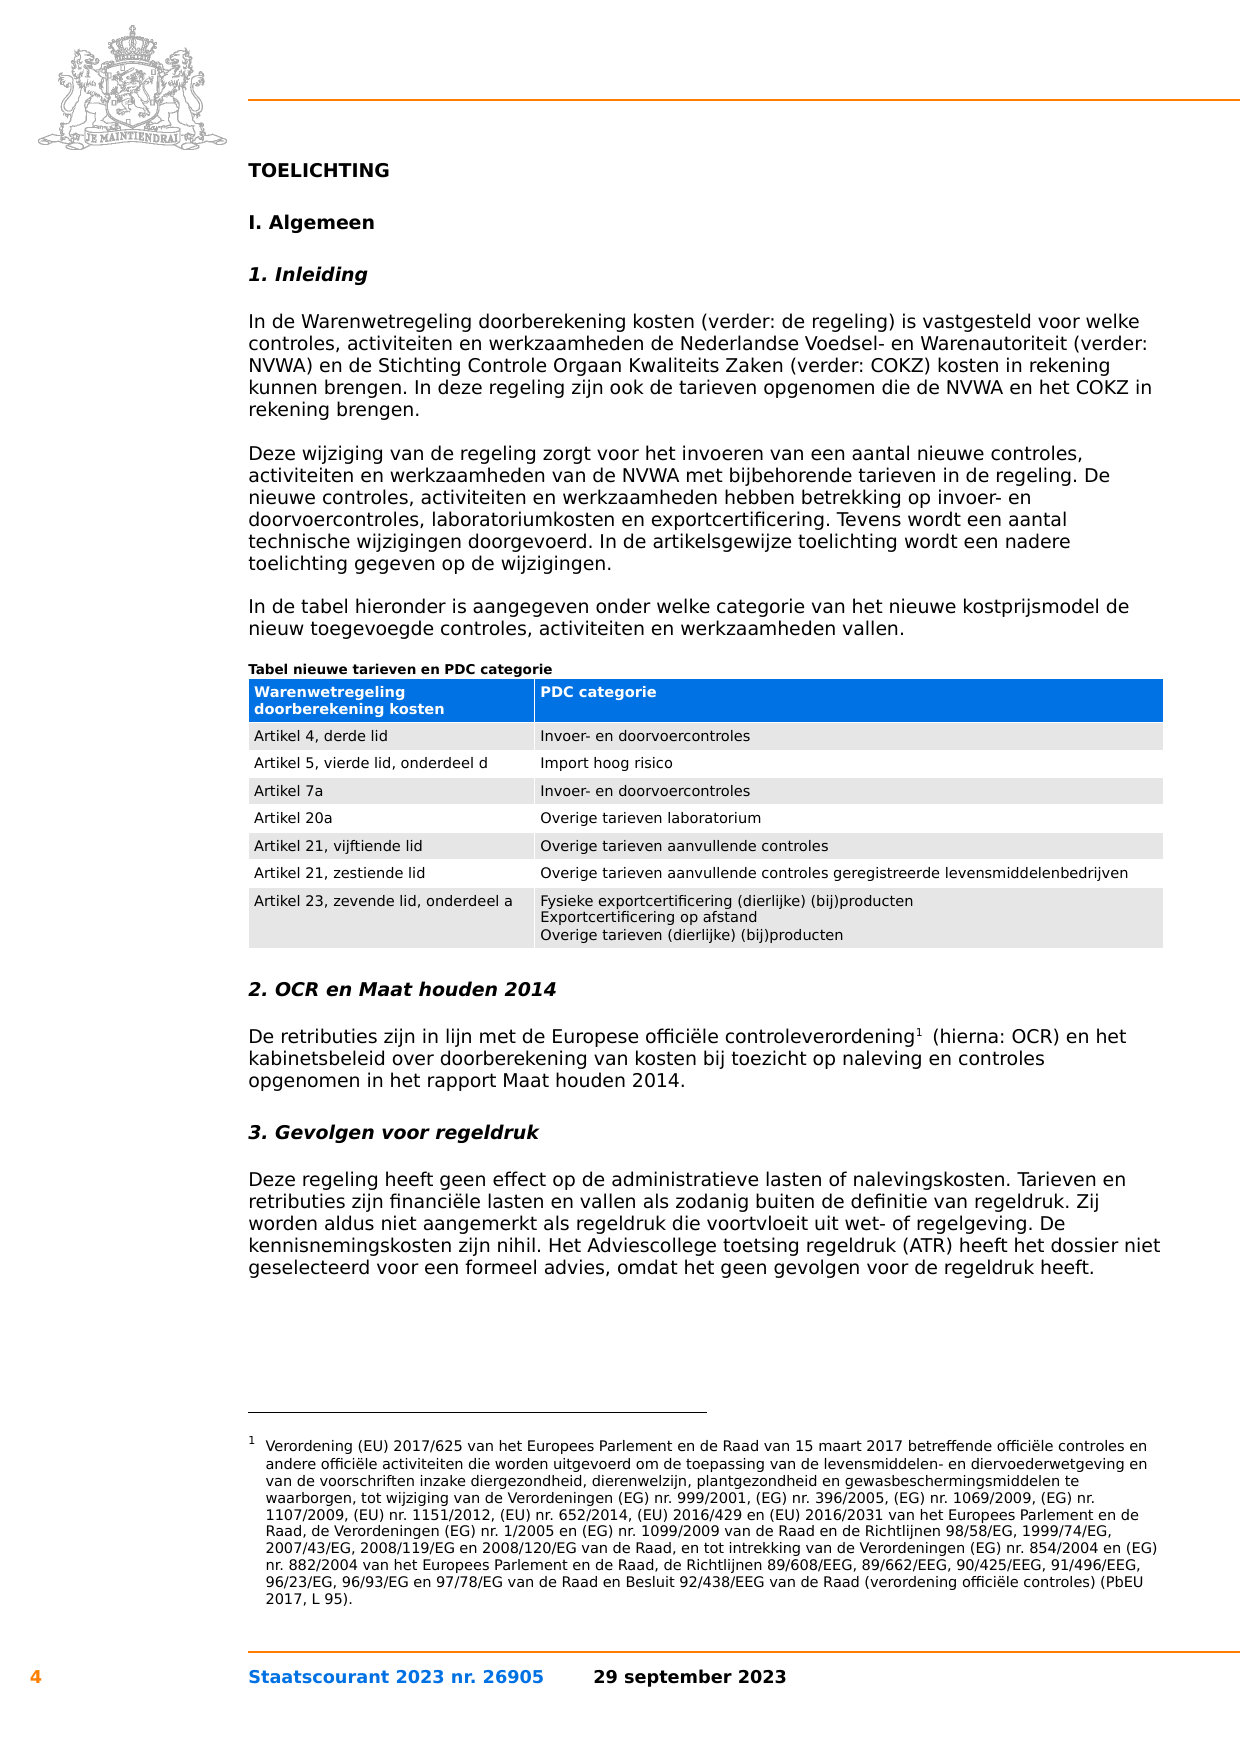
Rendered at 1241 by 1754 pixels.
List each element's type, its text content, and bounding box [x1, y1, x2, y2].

subtitle TOELICHTING [248, 160, 1163, 182]
table_cell Artikel 23, zevende lid, onderdeel a [249, 888, 534, 948]
table_cell Artikel 21, vijftiende lid [249, 833, 534, 859]
text De retributies zijn in lijn met de Europese officiële controleverordening (hierna: OCR) en het kabinetsbeleid over doorberekening van kosten bij toezicht op naleving en controles opgenomen in het rapport Maat houden 2014. [248, 1026, 1163, 1092]
subtitle 2. OCR en Maat houden 2014 [248, 979, 1163, 1001]
table_cell Invoer- en doorvoercontroles [535, 723, 1163, 750]
table_cell Overige tarieven aanvullende controles geregistreerde levensmiddelenbedrijven [535, 860, 1163, 887]
table_cell Artikel 7a [249, 778, 534, 804]
text Deze regeling heeft geen effect op de administratieve lasten of nalevingskosten. Tarieven en retributies zijn financiële lasten en vallen als zodanig buiten de definitie van regeldruk. Zij worden aldus niet aangemerkt als regeldruk die voortvloeit uit wet- of regelgeving. De kennisnemingskosten zijn nihil. Het Adviescollege toetsing regeldruk (ATR) heeft het dossier niet geselecteerd voor een formeel advies, omdat het geen gevolgen voor de regeldruk heeft. [248, 1169, 1163, 1279]
subtitle 3. Gevolgen voor regeldruk [248, 1122, 1163, 1144]
table_cell Artikel 5, vierde lid, onderdeel d [249, 751, 534, 777]
text In de tabel hieronder is aangegeven onder welke categorie van het nieuwe kostprijsmodel de nieuw toegevoegde controles, activiteiten en werkzaamheden vallen. [248, 596, 1163, 640]
text In de Warenwetregeling doorberekening kosten (verder: de regeling) is vastgesteld voor welke controles, activiteiten en werkzaamheden de Nederlandse Voedsel- en Warenautoriteit (verder: NVWA) en de Stichting Controle Orgaan Kwaliteits Zaken (verder: COKZ) kosten in rekening kunnen brengen. In deze regeling zijn ook de tarieven opgenomen die de NVWA en het COKZ in rekening brengen. [248, 311, 1163, 421]
table_header Tabel nieuwe tarieven en PDC categorie [248, 662, 1163, 678]
table_cell Invoer- en doorvoercontroles [535, 778, 1163, 804]
table_cell Import hoog risico [535, 751, 1163, 777]
table_cell Warenwetregeling doorberekening kosten [249, 679, 534, 722]
table_cell PDC categorie [535, 679, 1163, 722]
table_cell Fysieke exportcertificering (dierlijke) (bij)producten Exportcertificering op afstand Overige tarieven (dierlijke) (bij)producten [535, 888, 1163, 948]
picture [38, 25, 227, 150]
table_cell Artikel 20a [249, 806, 534, 832]
subtitle I. Algemeen [248, 212, 1163, 234]
table_cell Artikel 21, zestiende lid [249, 860, 534, 887]
table_cell Artikel 4, derde lid [249, 723, 534, 750]
subtitle 1. Inleiding [248, 264, 1163, 286]
table_cell Overige tarieven laboratorium [535, 806, 1163, 832]
text Deze wijziging van de regeling zorgt voor het invoeren van een aantal nieuwe controles, activiteiten en werkzaamheden van de NVWA met bijbehorende tarieven in de regeling. De nieuwe controles, activiteiten en werkzaamheden hebben betrekking op invoer- en doorvoercontroles, laboratoriumkosten en exportcertificering. Tevens wordt een aantal technische wijzigingen doorgevoerd. In de artikelsgewijze toelichting wordt een nadere toelichting gegeven op de wijzigingen. [248, 443, 1163, 574]
text Verordening (EU) 2017/625 van het Europees Parlement en de Raad van 15 maart 2017 betreffende officiële controles en andere officiële activiteiten die worden uitgevoerd om de toepassing van de levensmiddelen- en diervoederwetgeving en van de voorschriften inzake diergezondheid, dierenwelzijn, plantgezondheid en gewasbeschermingsmiddelen te waarborgen, tot wijziging van de Verordeningen (EG) nr. 999/2001, (EG) nr. 396/2005, (EG) nr. 1069/2009, (EG) nr. 1107/2009, (EU) nr. 1151/2012, (EU) nr. 652/2014, (EU) 2016/429 en (EU) 2016/2031 van het Europees Parlement en de Raad, de Verordeningen (EG) nr. 1/2005 en (EG) nr. 1099/2009 van de Raad en de Richtlijnen 98/58/EG, 1999/74/EG, 2007/43/EG, 2008/119/EG en 2008/120/EG van de Raad, en tot intrekking van de Verordeningen (EG) nr. 854/2004 en (EG) nr. 882/2004 van het Europees Parlement en de Raad, de Richtlijnen 89/608/EEG, 89/662/EEG, 90/425/EEG, 91/496/EEG, 96/23/EG, 96/93/EG en 97/78/EG van de Raad en Besluit 92/438/EEG van de Raad (verordening officiële controles) (PbEU 2017, L 95). [248, 1434, 1163, 1608]
table_cell Overige tarieven aanvullende controles [535, 833, 1163, 859]
